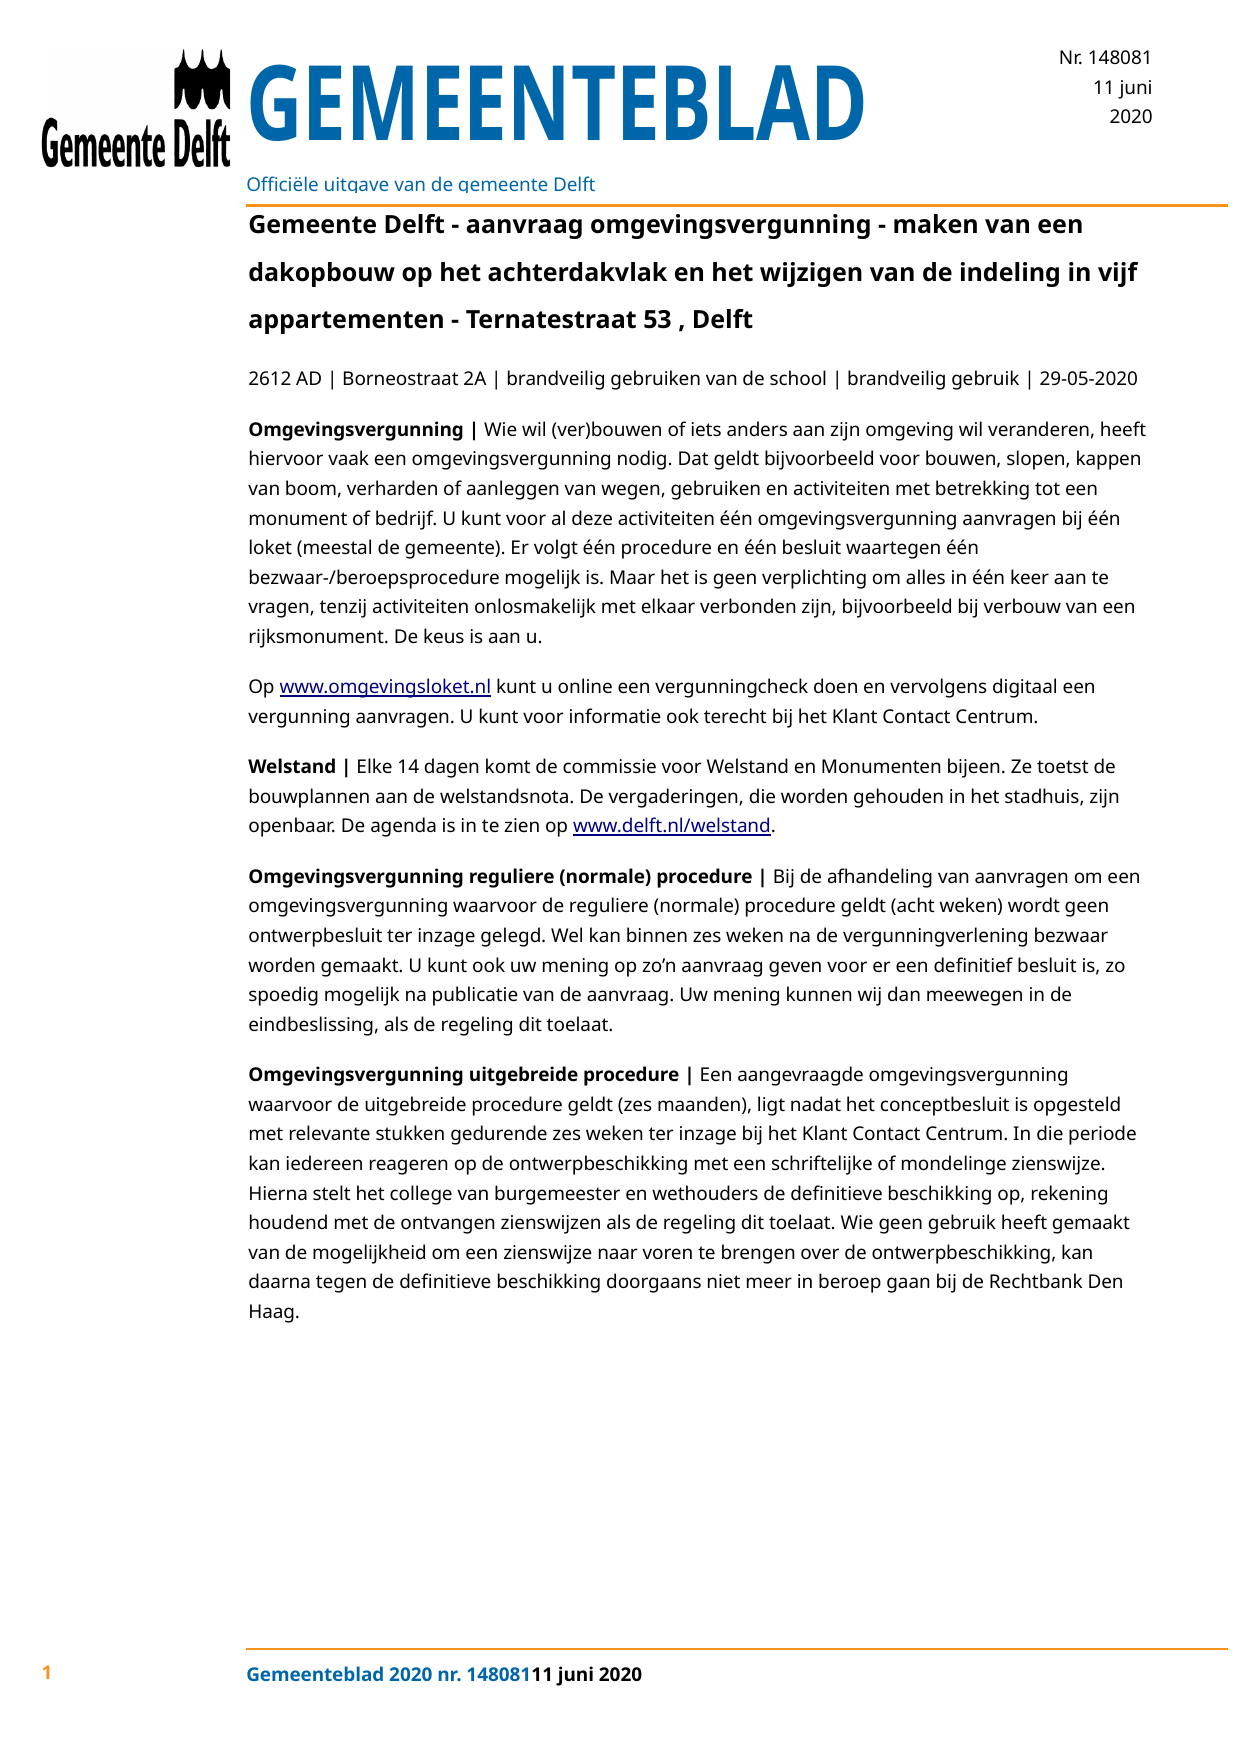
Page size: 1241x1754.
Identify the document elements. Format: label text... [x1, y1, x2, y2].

text Omgevingsvergunning reguliere (normale) procedure | Bij de afhandeling van aanvragen om een omgevingsvergunning waarvoor de reguliere (normale) procedure geldt (acht weken) wordt geen ontwerpbesluit ter inzage gelegd. Wel kan binnen zes weken na de vergunningverlening bezwaar worden gemaakt. U kunt ook uw mening op zo’n aanvraag geven voor er een definitief besluit is, zo spoedig mogelijk na publicatie van de aanvraag. Uw mening kunnen wij dan meewegen in de eindbeslissing, als de regeling dit toelaat. [248, 863, 1152, 1037]
text 2612 AD | Borneostraat 2A | brandveilig gebruiken van de school | brandveilig gebruik | 29-05-2020 [248, 366, 1152, 391]
text Op www.omgevingsloket.nl kunt u online een vergunningcheck doen en vervolgens digitaal een vergunning aanvragen. U kunt voor informatie ook terecht bij het Klant Contact Centrum. [248, 673, 1152, 729]
text Omgevingsvergunning uitgebreide procedure | Een aangevraagde omgevingsvergunning waarvoor de uitgebreide procedure geldt (zes maanden), ligt nadat het conceptbesluit is opgesteld met relevante stukken gedurende zes weken ter inzage bij het Klant Contact Centrum. In die periode kan iedereen reageren op de ontwerpbeschikking met een schriftelijke of mondelinge zienswijze. Hierna stelt het college van burgemeester en wethouders de definitieve beschikking op, rekening houdend met de ontvangen zienswijzen als de regeling dit toelaat. Wie geen gebruik heeft gemaakt van de mogelijkheid om een zienswijze naar voren te brengen over de ontwerpbeschikking, kan daarna tegen de definitieve beschikking doorgaans niet meer in beroep gaan bij de Rechtbank Den Haag. [248, 1061, 1152, 1324]
text Gemeente Delft - aanvraag omgevingsvergunning - maken van een dakopbouw op het achterdakvlak en het wijzigen van de indeling in vijf appartementen - Ternatestraat 53 , Delft [248, 207, 1152, 336]
picture [41, 47, 231, 172]
text Welstand | Elke 14 dagen komt de commissie voor Welstand en Monumenten bijeen. Ze toetst de bouwplannen aan de welstandsnota. De vergaderingen, die worden gehouden in het stadhuis, zijn openbaar. De agenda is in te zien op www.delft.nl/welstand. [248, 753, 1152, 838]
text Omgevingsvergunning | Wie wil (ver)bouwen of iets anders aan zijn omgeving wil veranderen, heeft hiervoor vaak een omgevingsvergunning nodig. Dat geldt bijvoorbeeld voor bouwen, slopen, kappen van boom, verharden of aanleggen van wegen, gebruiken en activiteiten met betrekking tot een monument of bedrijf. U kunt voor al deze activiteiten één omgevingsvergunning aanvragen bij één loket (meestal de gemeente). Er volgt één procedure en één besluit waartegen één bezwaar-/beroepsprocedure mogelijk is. Maar het is geen verplichting om alles in één keer aan te vragen, tenzij activiteiten onlosmakelijk met elkaar verbonden zijn, bijvoorbeeld bij verbouw van een rijksmonument. De keus is aan u. [248, 416, 1152, 649]
